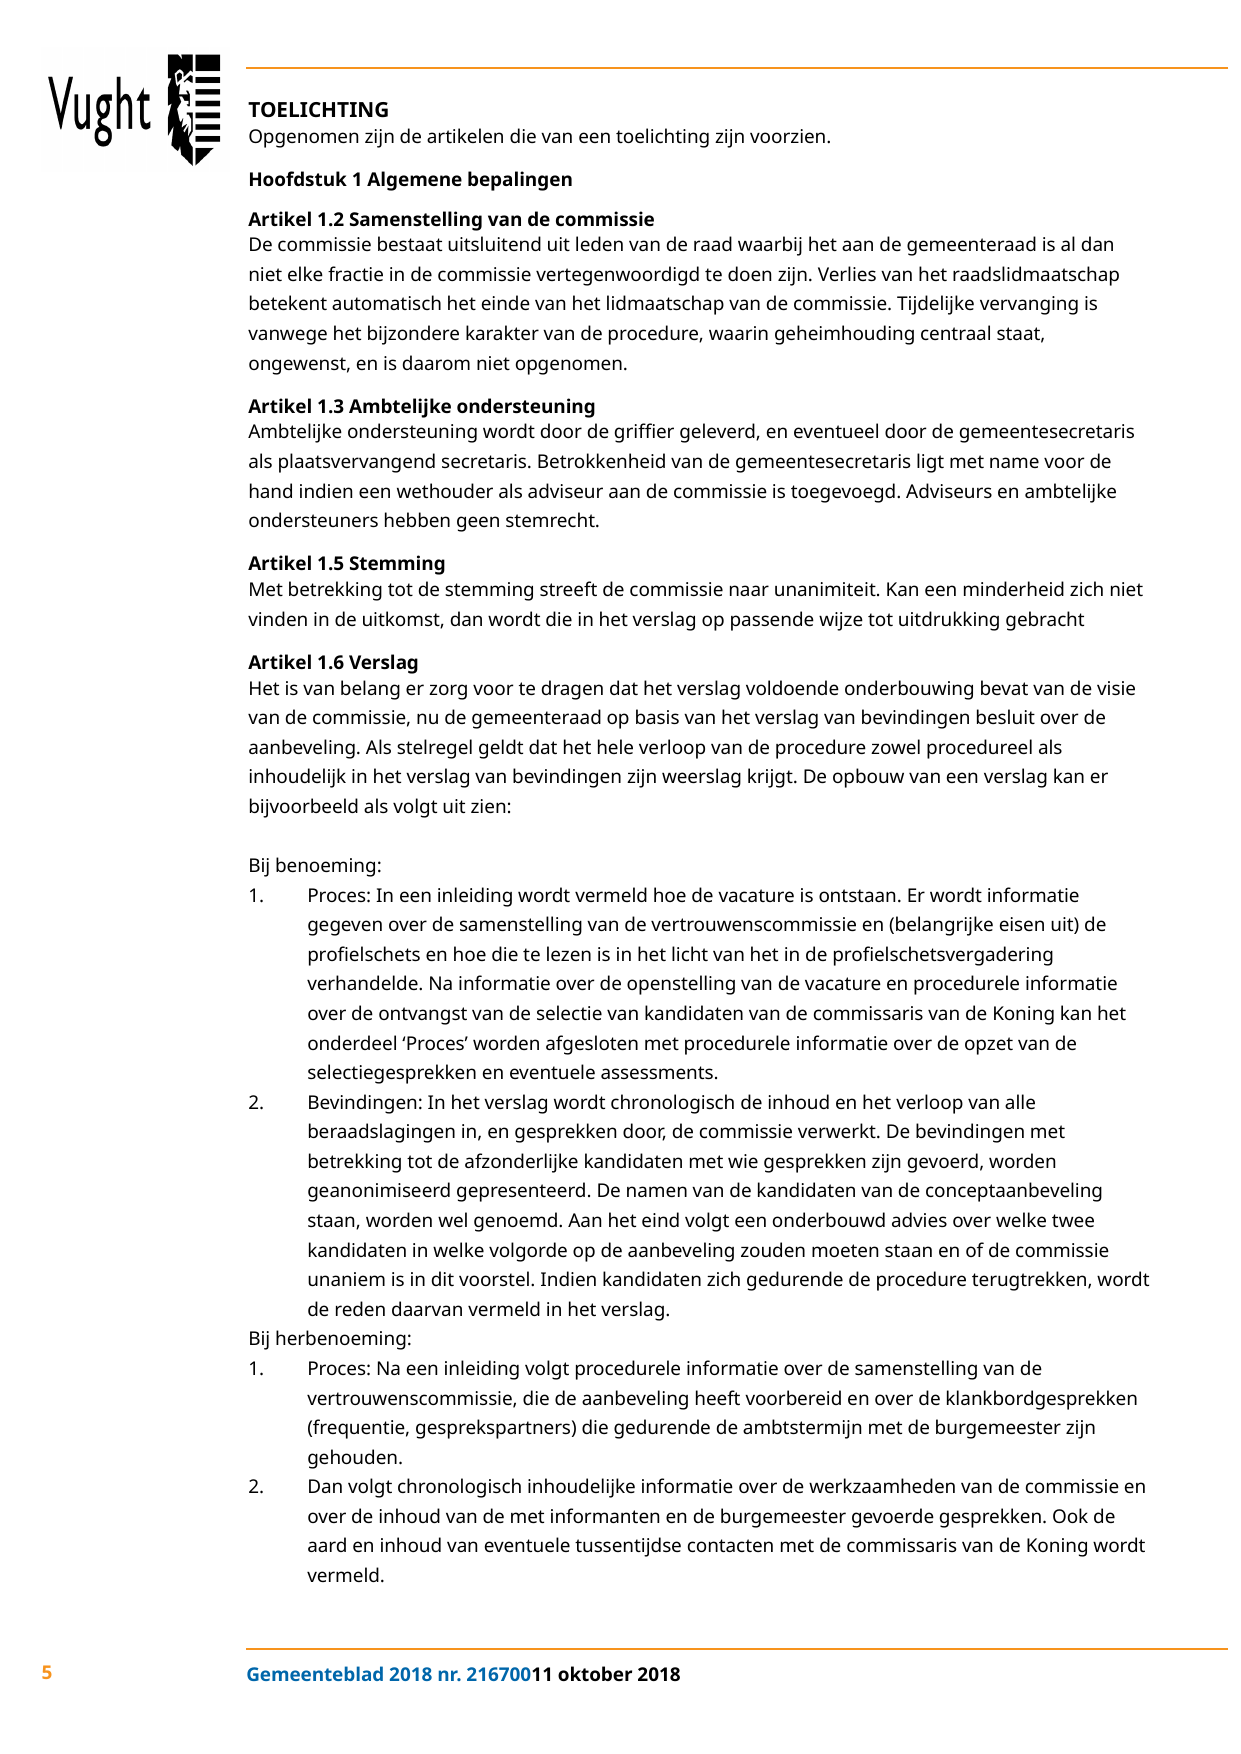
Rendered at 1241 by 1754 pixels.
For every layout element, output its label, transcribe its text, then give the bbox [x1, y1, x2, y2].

text De commissie bestaat uitsluitend uit leden van de raad waarbij het aan de gemeenteraad is al dan niet elke fractie in de commissie vertegenwoordigd te doen zijn. Verlies van het raadslidmaatschap betekent automatisch het einde van het lidmaatschap van de commissie. Tijdelijke vervanging is vanwege het bijzondere karakter van de procedure, waarin geheimhouding centraal staat, ongewenst, en is daarom niet opgenomen. [248, 231, 1152, 376]
text Ambtelijke ondersteuning wordt door de griffier geleverd, en eventueel door de gemeentesecretaris als plaatsvervangend secretaris. Betrokkenheid van de gemeentesecretaris ligt met name voor de hand indien een wethouder als adviseur aan de commissie is toegevoegd. Adviseurs en ambtelijke ondersteuners hebben geen stemrecht. [248, 419, 1152, 533]
text Bij benoeming: [248, 852, 1152, 878]
list Dan volgt chronologisch inhoudelijke informatie over de werkzaamheden van de commissie en over de inhoud van de met informanten en de burgemeester gevoerde gesprekken. Ook de aard en inhoud van eventuele tussentijdse contacten met de commissaris van de Koning wordt vermeld. [248, 1473, 1152, 1588]
text Artikel 1.5 Stemming [248, 551, 1152, 576]
text Het is van belang er zorg voor te dragen dat het verslag voldoende onderbouwing bevat van de visie van de commissie, nu de gemeenteraad op basis van het verslag van bevindingen besluit over de aanbeveling. Als stelregel geldt dat het hele verloop van de procedure zowel procedureel als inhoudelijk in het verslag van bevindingen zijn weerslag krijgt. De opbouw van een verslag kan er bijvoorbeeld als volgt uit zien: [248, 675, 1152, 819]
picture [41, 47, 231, 172]
text Hoofdstuk 1 Algemene bepalingen [248, 166, 1152, 192]
list Bevindingen: In het verslag wordt chronologisch de inhoud en het verloop van alle beraadslagingen in, en gesprekken door, de commissie verwerkt. De bevindingen met betrekking tot de afzonderlijke kandidaten met wie gesprekken zijn gevoerd, worden geanonimiseerd gepresenteerd. De namen van de kandidaten van de conceptaanbeveling staan, worden wel genoemd. Aan het eind volgt een onderbouwd advies over welke twee kandidaten in welke volgorde op de aanbeveling zouden moeten staan en of de commissie unaniem is in dit voorstel. Indien kandidaten zich gedurende de procedure terugtrekken, wordt de reden daarvan vermeld in het verslag. [248, 1089, 1152, 1322]
text Bij herbenoeming: [248, 1326, 1152, 1351]
list Proces: Na een inleiding volgt procedurele informatie over de samenstelling van de vertrouwenscommissie, die de aanbeveling heeft voorbereid en over de klankbordgesprekken (frequentie, gesprekspartners) die gedurende de ambtstermijn met de burgemeester zijn gehouden. [248, 1355, 1152, 1469]
text Artikel 1.6 Verslag [248, 649, 1152, 675]
list Proces: In een inleiding wordt vermeld hoe de vacature is ontstaan. Er wordt informatie gegeven over de samenstelling van de vertrouwenscommissie en (belangrijke eisen uit) de profielschets en hoe die te lezen is in het licht van het in de profielschetsvergadering verhandelde. Na informatie over de openstelling van de vacature en procedurele informatie over de ontvangst van de selectie van kandidaten van de commissaris van de Koning kan het onderdeel ‘Proces’ worden afgesloten met procedurele informatie over de opzet van de selectiegesprekken en eventuele assessments. [248, 882, 1152, 1085]
text Opgenomen zijn de artikelen die van een toelichting zijn voorzien. [248, 123, 1152, 149]
text Artikel 1.3 Ambtelijke ondersteuning [248, 393, 1152, 419]
text Met betrekking tot de stemming streeft de commissie naar unanimiteit. Kan een minderheid zich niet vinden in de uitkomst, dan wordt die in het verslag op passende wijze tot uitdrukking gebracht [248, 576, 1152, 632]
text Artikel 1.2 Samenstelling van de commissie [248, 206, 1152, 231]
text TOELICHTING [248, 95, 1152, 123]
